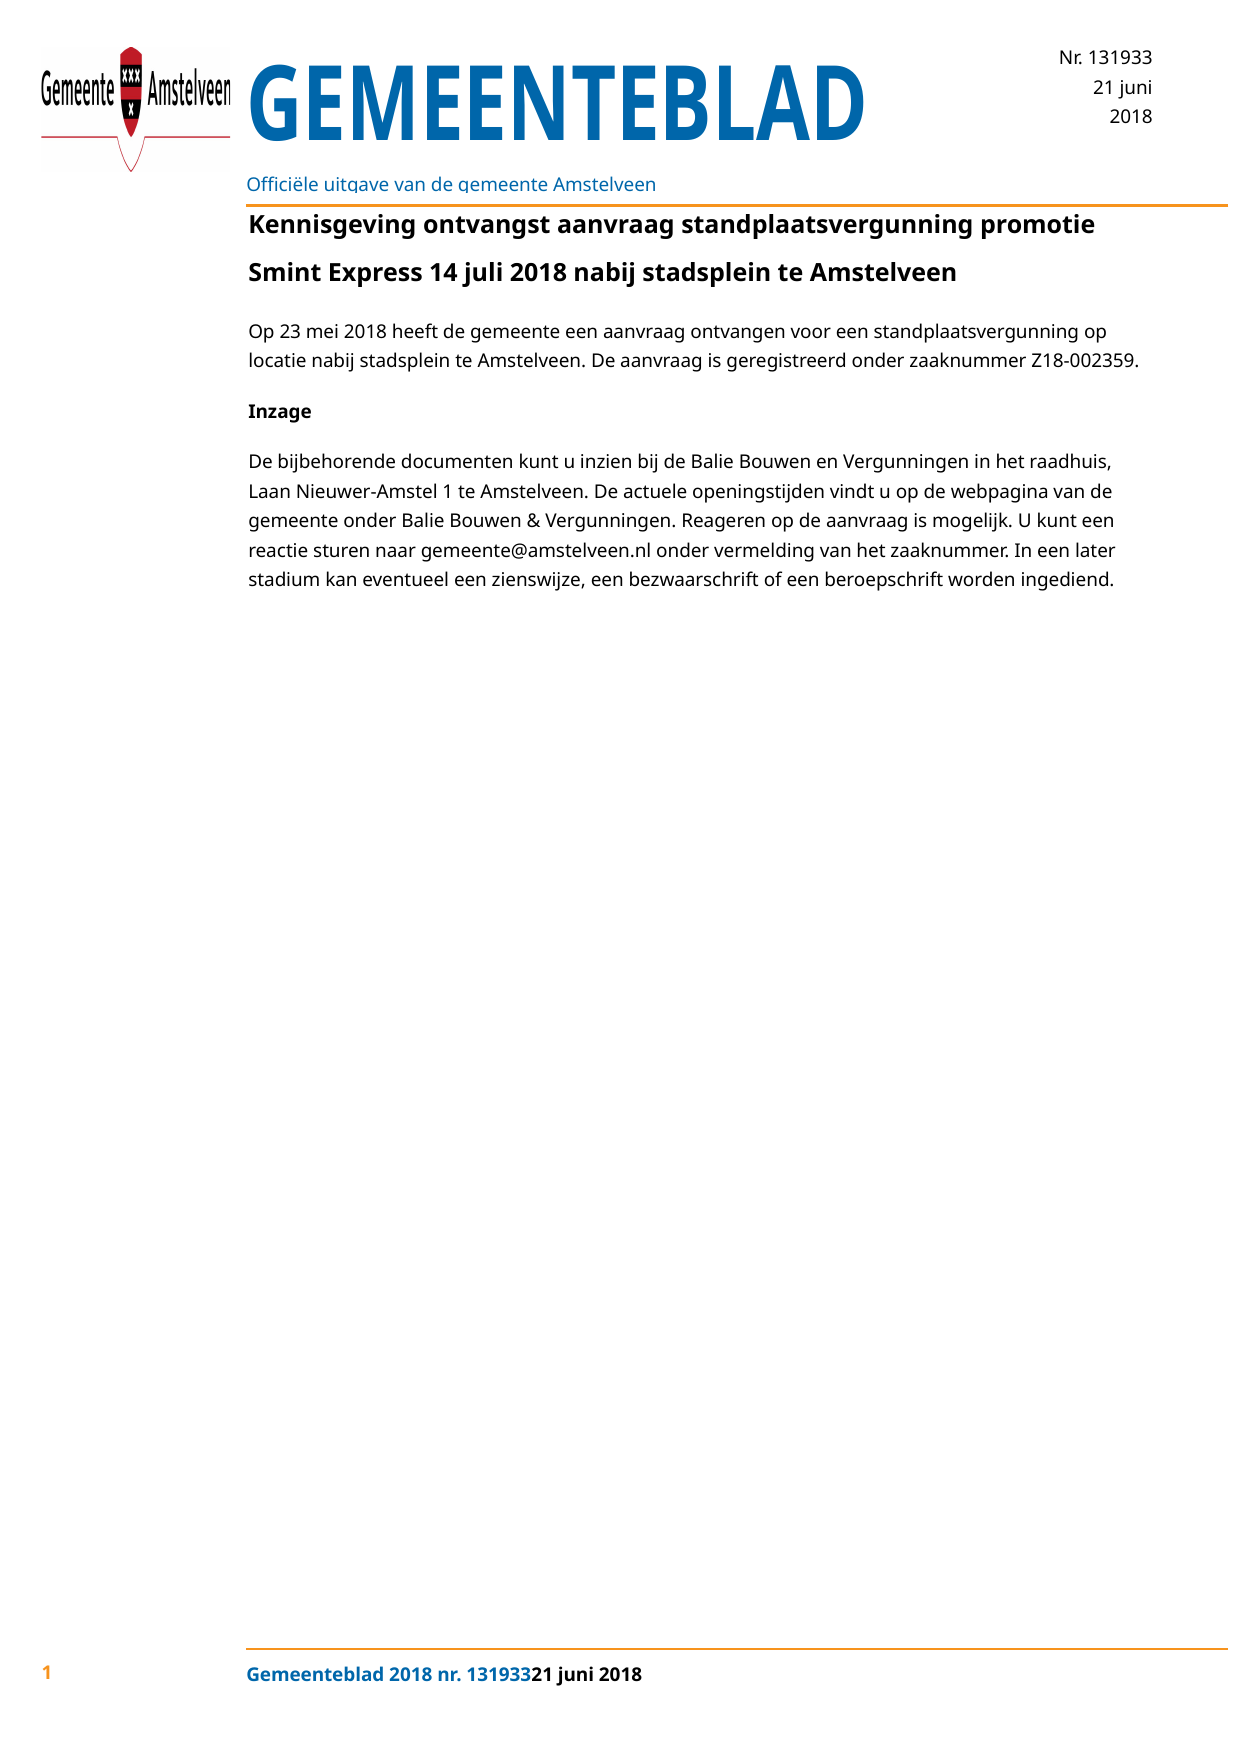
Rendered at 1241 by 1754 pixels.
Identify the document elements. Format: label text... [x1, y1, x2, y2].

picture [41, 47, 231, 172]
text Op 23 mei 2018 heeft de gemeente een aanvraag ontvangen voor een standplaatsvergunning op locatie nabij stadsplein te Amstelveen. De aanvraag is geregistreerd onder zaaknummer Z18-002359. [248, 318, 1152, 373]
text Kennisgeving ontvangst aanvraag standplaatsvergunning promotie Smint Express 14 juli 2018 nabij stadsplein te Amstelveen [248, 207, 1152, 288]
text Inzage [248, 398, 1152, 424]
text De bijbehorende documenten kunt u inzien bij de Balie Bouwen en Vergunningen in het raadhuis, Laan Nieuwer-Amstel 1 te Amstelveen. De actuele openingstijden vindt u op de webpagina van de gemeente onder Balie Bouwen & Vergunningen. Reageren op de aanvraag is mogelijk. U kunt een reactie sturen naar gemeente@amstelveen.nl onder vermelding van het zaaknummer. In een later stadium kan eventueel een zienswijze, een bezwaarschrift of een beroepschrift worden ingediend. [248, 448, 1152, 592]
